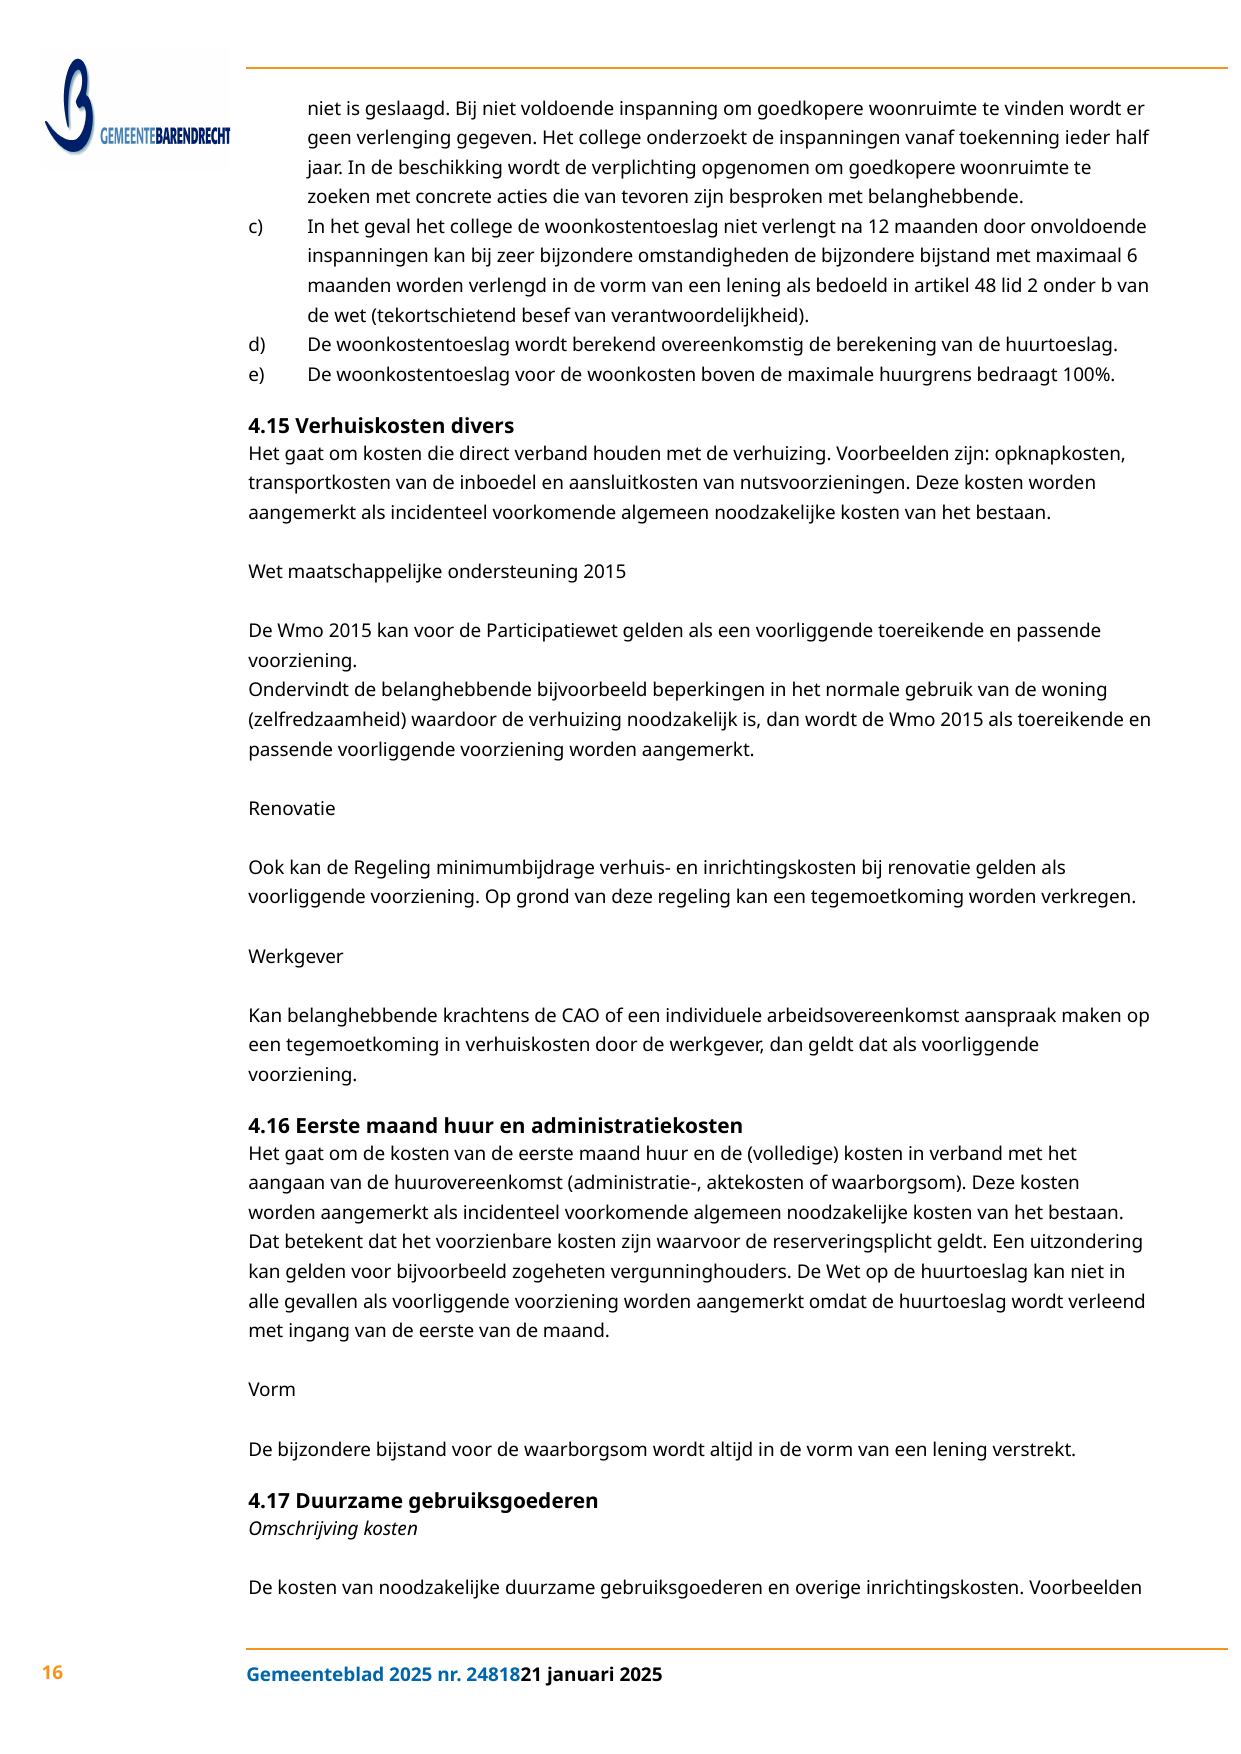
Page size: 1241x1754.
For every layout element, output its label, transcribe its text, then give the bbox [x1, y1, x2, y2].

text 4.16 Eerste maand huur en administratiekosten [248, 1112, 1152, 1140]
list niet is geslaagd. Bij niet voldoende inspanning om goedkopere woonruimte te vinden wordt er geen verlenging gegeven. Het college onderzoekt de inspanningen vanaf toekenning ieder half jaar. In de beschikking wordt de verplichting opgenomen om goedkopere woonruimte te zoeken met concrete acties die van tevoren zijn besproken met belanghebbende. [248, 95, 1152, 209]
list De woonkostentoeslag wordt berekend overeenkomstig de berekening van de huurtoeslag. [248, 331, 1152, 357]
text Werkgever [248, 943, 1152, 968]
list De woonkostentoeslag voor de woonkosten boven de maximale huurgrens bedraagt 100%. [248, 361, 1152, 387]
text 4.17 Duurzame gebruiksgoederen [248, 1486, 1152, 1515]
text Ondervindt de belanghebbende bijvoorbeeld beperkingen in het normale gebruik van de woning (zelfredzaamheid) waardoor de verhuizing noodzakelijk is, dan wordt de Wmo 2015 als toereikende en passende voorliggende voorziening worden aangemerkt. [248, 677, 1152, 761]
text Vorm [248, 1377, 1152, 1402]
text De Wmo 2015 kan voor de Participatiewet gelden als een voorliggende toereikende en passende voorziening. [248, 617, 1152, 673]
picture [41, 47, 231, 172]
text Renovatie [248, 795, 1152, 821]
text Het gaat om de kosten van de eerste maand huur en de (volledige) kosten in verband met het aangaan van de huurovereenkomst (administratie-, aktekosten of waarborgsom). Deze kosten worden aangemerkt als incidenteel voorkomende algemeen noodzakelijke kosten van het bestaan. Dat betekent dat het voorzienbare kosten zijn waarvoor de reserveringsplicht geldt. Een uitzondering kan gelden voor bijvoorbeeld zogeheten vergunninghouders. De Wet op de huurtoeslag kan niet in alle gevallen als voorliggende voorziening worden aangemerkt omdat de huurtoeslag wordt verleend met ingang van de eerste van de maand. [248, 1140, 1152, 1343]
text Wet maatschappelijke ondersteuning 2015 [248, 558, 1152, 584]
text Kan belanghebbende krachtens de CAO of een individuele arbeidsovereenkomst aanspraak maken op een tegemoetkoming in verhuiskosten door de werkgever, dan geldt dat als voorliggende voorziening. [248, 1002, 1152, 1087]
text Het gaat om kosten die direct verband houden met de verhuizing. Voorbeelden zijn: opknapkosten, transportkosten van de inboedel en aansluitkosten van nutsvoorzieningen. Deze kosten worden aangemerkt als incidenteel voorkomende algemeen noodzakelijke kosten van het bestaan. [248, 440, 1152, 525]
text Omschrijving kosten [248, 1515, 1152, 1540]
text De bijzondere bijstand voor de waarborgsom wordt altijd in de vorm van een lening verstrekt. [248, 1436, 1152, 1462]
text 4.15 Verhuiskosten divers [248, 411, 1152, 440]
list In het geval het college de woonkostentoeslag niet verlengt na 12 maanden door onvoldoende inspanningen kan bij zeer bijzondere omstandigheden de bijzondere bijstand met maximaal 6 maanden worden verlengd in de vorm van een lening als bedoeld in artikel 48 lid 2 onder b van de wet (tekortschietend besef van verantwoordelijkheid). [248, 213, 1152, 328]
text De kosten van noodzakelijke duurzame gebruiksgoederen en overige inrichtingskosten. Voorbeelden [248, 1574, 1152, 1599]
text Ook kan de Regeling minimumbijdrage verhuis- en inrichtingskosten bij renovatie gelden als voorliggende voorziening. Op grond van deze regeling kan een tegemoetkoming worden verkregen. [248, 854, 1152, 909]
